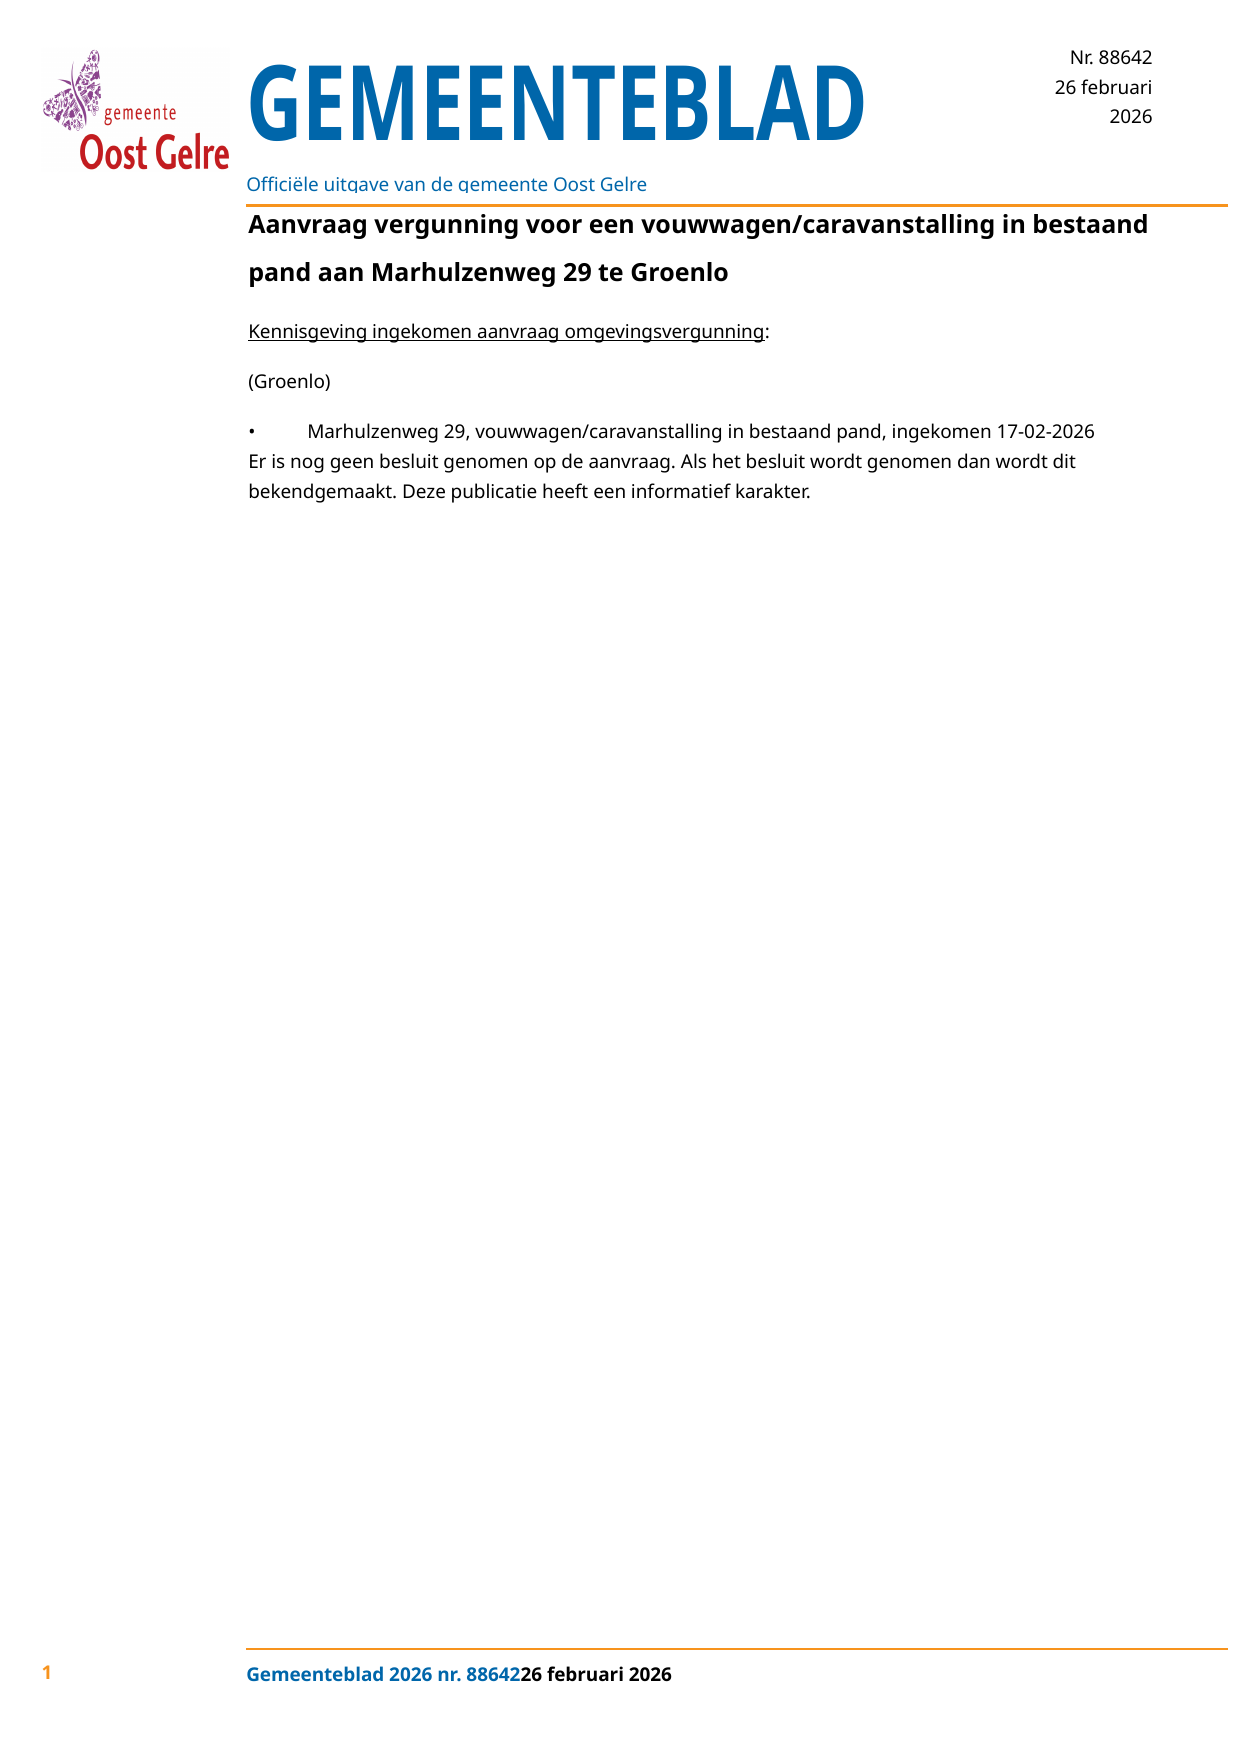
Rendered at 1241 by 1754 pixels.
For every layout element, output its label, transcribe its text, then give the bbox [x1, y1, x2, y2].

list Marhulzenweg 29, vouwwagen/caravanstalling in bestaand pand, ingekomen 17-02-2026 [248, 419, 1152, 444]
text Kennisgeving ingekomen aanvraag omgevingsvergunning: [248, 318, 1152, 344]
text (Groenlo) [248, 368, 1152, 394]
picture [41, 47, 231, 172]
text Er is nog geen besluit genomen op de aanvraag. Als het besluit wordt genomen dan wordt dit bekendgemaakt. Deze publicatie heeft een informatief karakter. [248, 448, 1152, 504]
text Aanvraag vergunning voor een vouwwagen/caravanstalling in bestaand pand aan Marhulzenweg 29 te Groenlo [248, 207, 1152, 288]
